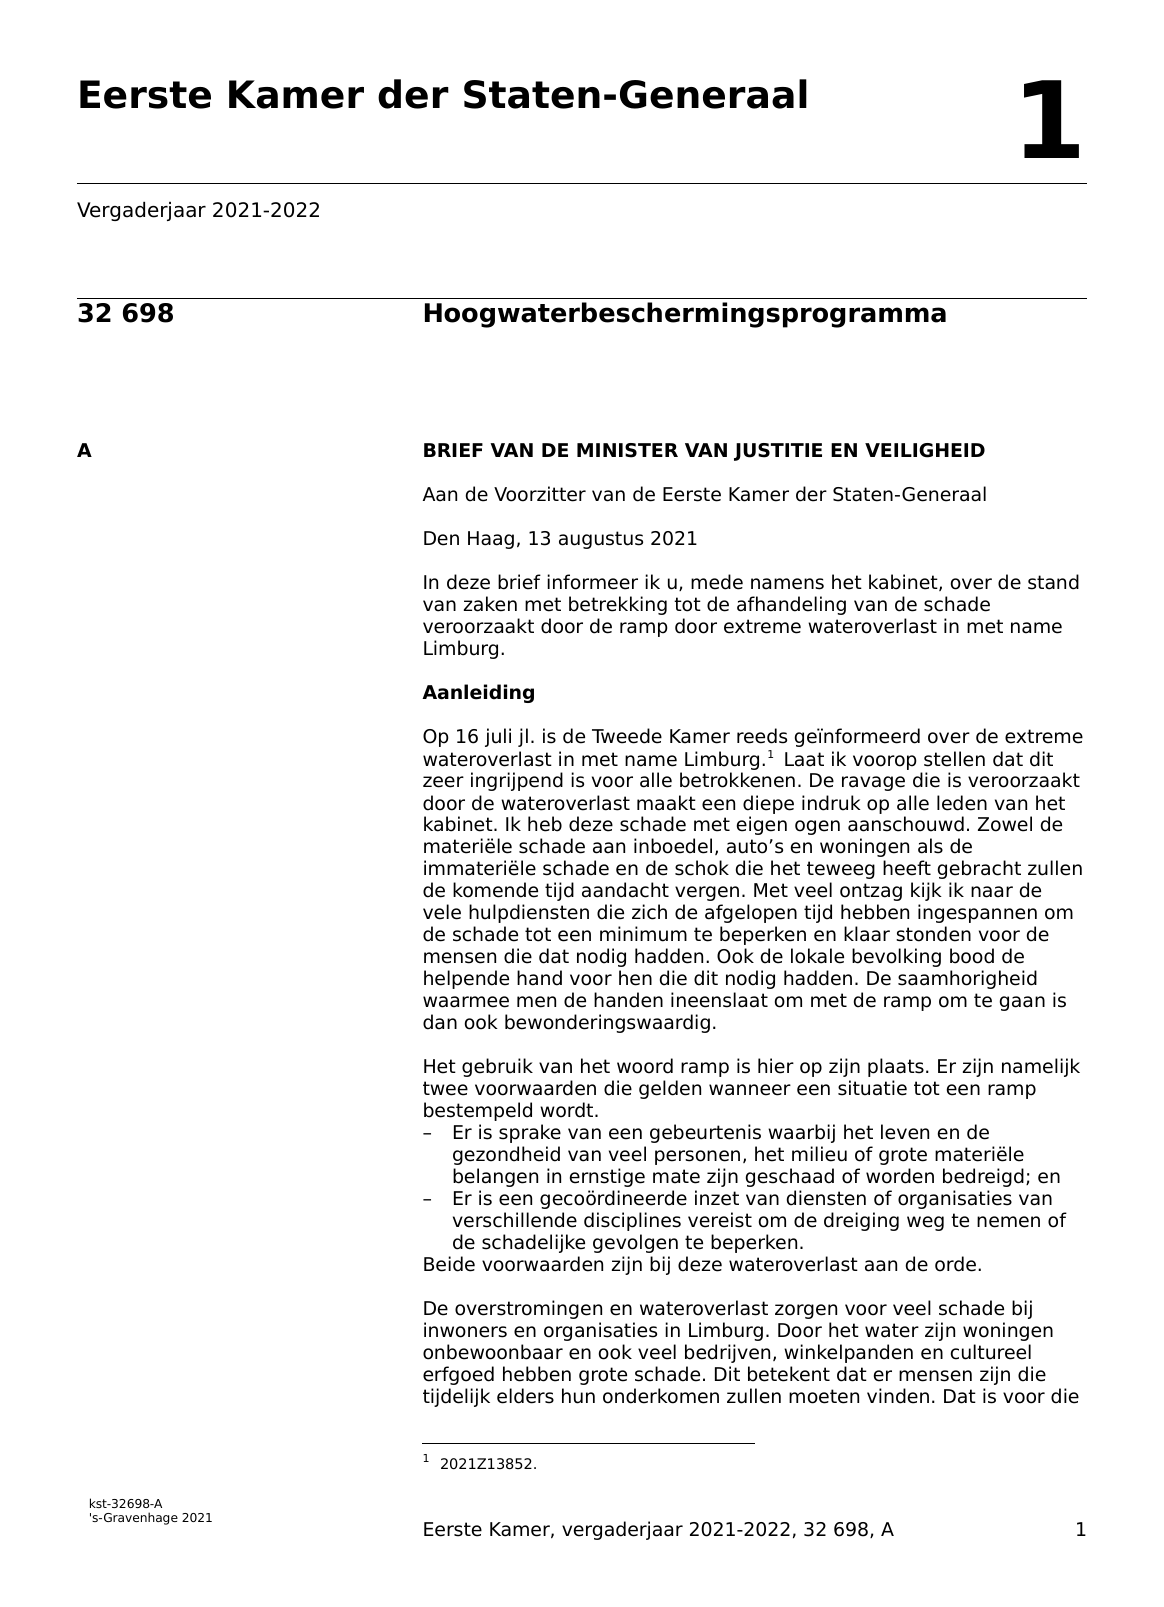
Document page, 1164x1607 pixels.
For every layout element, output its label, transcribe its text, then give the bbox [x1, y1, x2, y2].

table_cell Vergaderjaar 2021-2022 [77, 184, 1087, 298]
text Den Haag, 13 augustus 2021 [422, 528, 1087, 550]
text Op 16 juli jl. is de Tweede Kamer reeds geïnformeerd over de extreme wateroverlast in met name Limburg. Laat ik voorop stellen dat dit zeer ingrijpend is voor alle betrokkenen. De ravage die is veroorzaakt door de wateroverlast maakt een diepe indruk op alle leden van het kabinet. Ik heb deze schade met eigen ogen aanschouwd. Zowel de materiële schade aan inboedel, auto’s en woningen als de immateriële schade en de schok die het teweeg heeft gebracht zullen de komende tijd aandacht vergen. Met veel ontzag kijk ik naar de vele hulpdiensten die zich de afgelopen tijd hebben ingespannen om de schade tot een minimum te beperken en klaar stonden voor de mensen die dat nodig hadden. Ook de lokale bevolking bood de helpende hand voor hen die dit nodig hadden. De saamhorigheid waarmee men de handen ineenslaat om met de ramp om te gaan is dan ook bewonderingswaardig. [422, 726, 1087, 1034]
subtitle 32 698 Hoogwaterbeschermingsprogramma [77, 299, 1087, 329]
text Het gebruik van het woord ramp is hier op zijn plaats. Er zijn namelijk twee voorwaarden die gelden wanneer een situatie tot een ramp bestempeld wordt. [422, 1056, 1087, 1122]
text Beide voorwaarden zijn bij deze wateroverlast aan de orde. [422, 1254, 1087, 1276]
text – Er is een gecoördineerde inzet van diensten of organisaties van verschillende disciplines vereist om de dreiging weg te nemen of de schadelijke gevolgen te beperken. [422, 1188, 1087, 1254]
text 's-Gravenhage 2021 [88, 1511, 323, 1525]
subtitle Aanleiding [422, 682, 1087, 704]
text De overstromingen en wateroverlast zorgen voor veel schade bij inwoners en organisaties in Limburg. Door het water zijn woningen onbewoonbaar en ook veel bedrijven, winkelpanden en cultureel erfgoed hebben grote schade. Dit betekent dat er mensen zijn die tijdelijk elders hun onderkomen zullen moeten vinden. Dat is voor die [422, 1298, 1087, 1408]
text – Er is sprake van een gebeurtenis waarbij het leven en de gezondheid van veel personen, het milieu of grote materiële belangen in ernstige mate zijn geschaad of worden bedreigd; en [422, 1122, 1087, 1188]
text In deze brief informeer ik u, mede namens het kabinet, over de stand van zaken met betrekking tot de afhandeling van de schade veroorzaakt door de ramp door extreme wateroverlast in met name Limburg. [422, 572, 1087, 660]
text 2021Z13852. [422, 1452, 1087, 1474]
subtitle A BRIEF VAN DE MINISTER VAN JUSTITIE EN VEILIGHEID [77, 440, 1087, 462]
table_header 1 [886, 59, 1087, 183]
text kst-32698-A [88, 1497, 323, 1511]
table_header Eerste Kamer der Staten-Generaal [77, 59, 886, 183]
text Aan de Voorzitter van de Eerste Kamer der Staten-Generaal [422, 484, 1087, 506]
